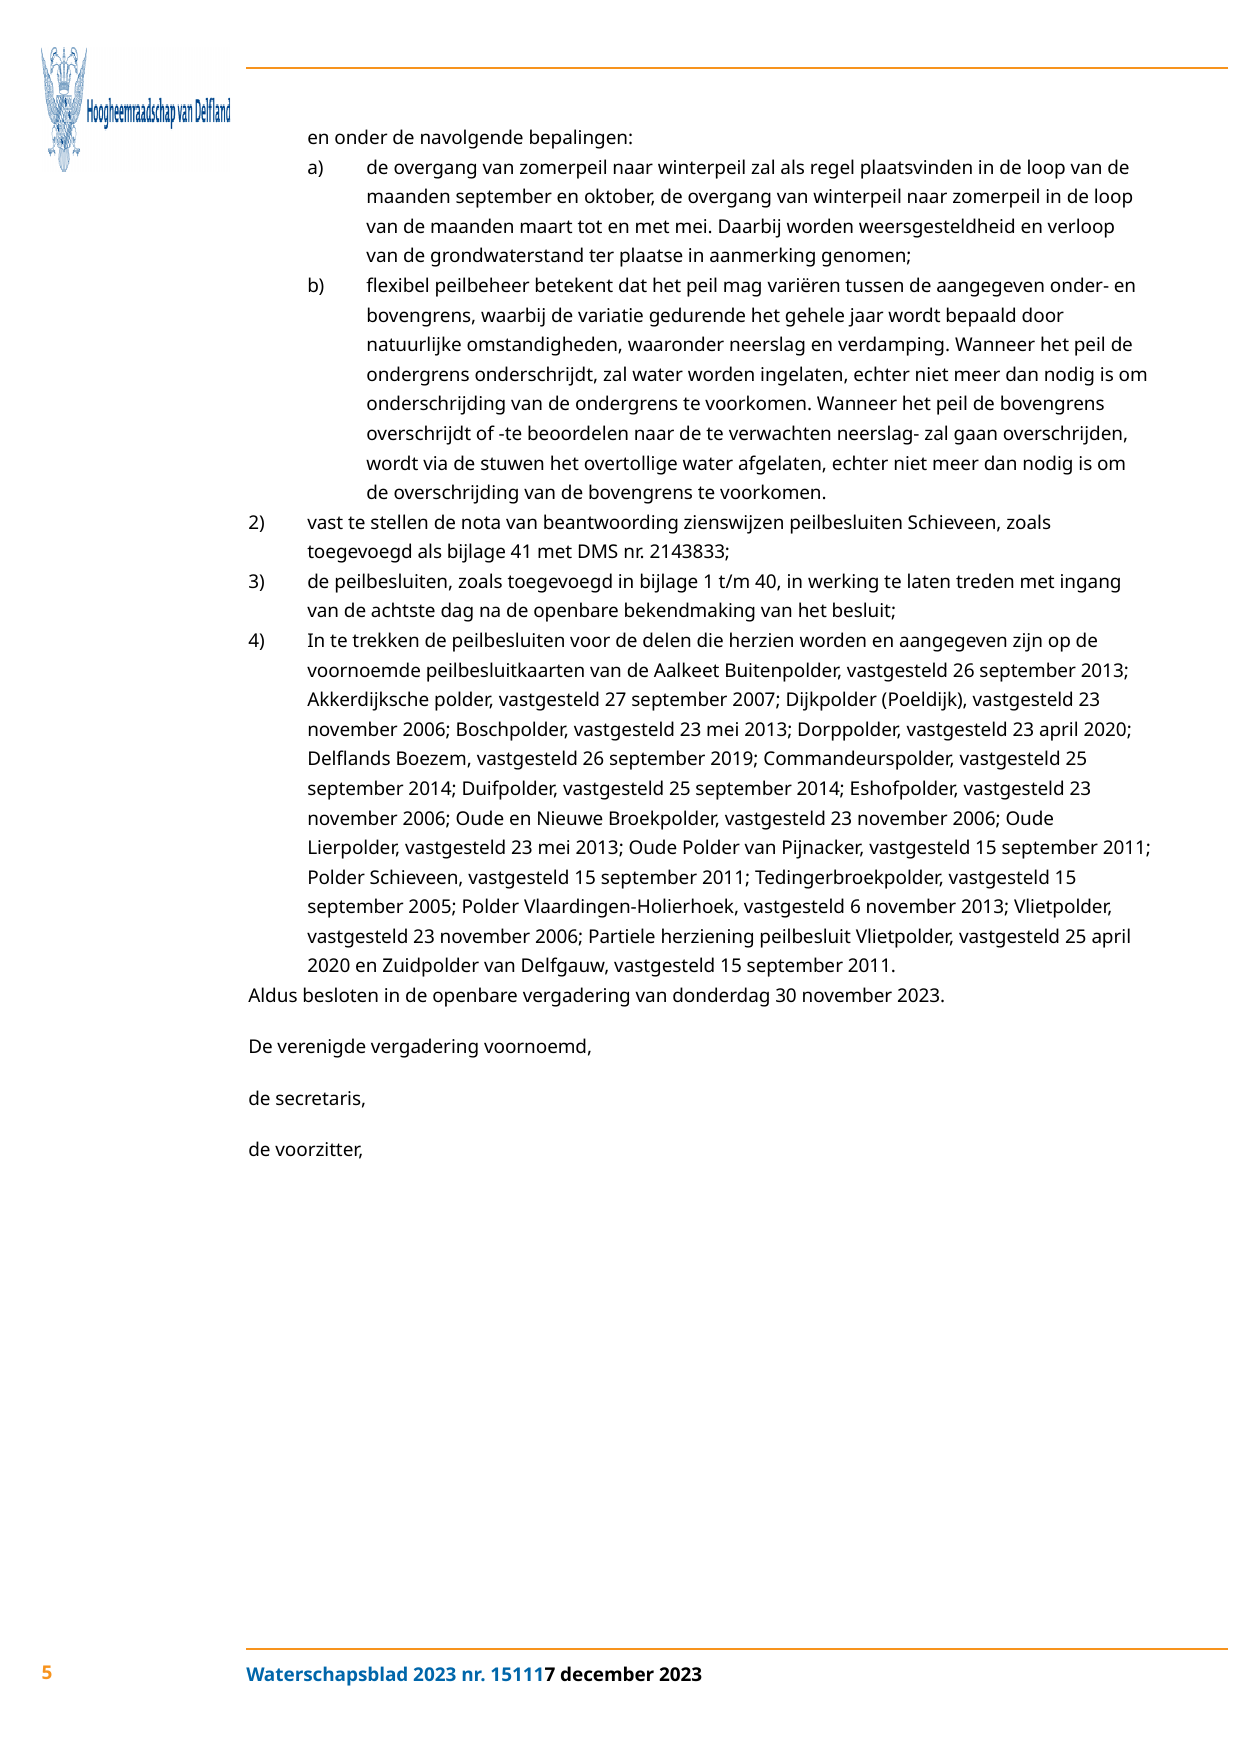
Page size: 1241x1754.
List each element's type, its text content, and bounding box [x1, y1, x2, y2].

text de secretaris, [248, 1085, 1152, 1111]
list en onder de navolgende bepalingen: [248, 124, 1152, 150]
text De verenigde vergadering voornoemd, [248, 1034, 1152, 1059]
list de peilbesluiten, zoals toegevoegd in bijlage 1 t/m 40, in werking te laten treden met ingang van de achtste dag na de openbare bekendmaking van het besluit; [248, 568, 1152, 623]
list In te trekken de peilbesluiten voor de delen die herzien worden en aangegeven zijn op de voornoemde peilbesluitkaarten van de Aalkeet Buitenpolder, vastgesteld 26 september 2013; Akkerdijksche polder, vastgesteld 27 september 2007; Dijkpolder (Poeldijk), vastgesteld 23 november 2006; Boschpolder, vastgesteld 23 mei 2013; Dorppolder, vastgesteld 23 april 2020; Delflands Boezem, vastgesteld 26 september 2019; Commandeurspolder, vastgesteld 25 september 2014; Duifpolder, vastgesteld 25 september 2014; Eshofpolder, vastgesteld 23 november 2006; Oude en Nieuwe Broekpolder, vastgesteld 23 november 2006; Oude Lierpolder, vastgesteld 23 mei 2013; Oude Polder van Pijnacker, vastgesteld 15 september 2011; Polder Schieveen, vastgesteld 15 september 2011; Tedingerbroekpolder, vastgesteld 15 september 2005; Polder Vlaardingen-Holierhoek, vastgesteld 6 november 2013; Vlietpolder, vastgesteld 23 november 2006; Partiele herziening peilbesluit Vlietpolder, vastgesteld 25 april 2020 en Zuidpolder van Delfgauw, vastgesteld 15 september 2011. [248, 627, 1152, 978]
picture [41, 47, 231, 172]
list de overgang van zomerpeil naar winterpeil zal als regel plaatsvinden in de loop van de maanden september en oktober, de overgang van winterpeil naar zomerpeil in de loop van de maanden maart tot en met mei. Daarbij worden weersgesteldheid en verloop van de grondwaterstand ter plaatse in aanmerking genomen; [307, 154, 1152, 268]
text de voorzitter, [248, 1137, 1152, 1162]
list flexibel peilbeheer betekent dat het peil mag variëren tussen de aangegeven onder- en bovengrens, waarbij de variatie gedurende het gehele jaar wordt bepaald door natuurlijke omstandigheden, waaronder neerslag en verdamping. Wanneer het peil de ondergrens onderschrijdt, zal water worden ingelaten, echter niet meer dan nodig is om onderschrijding van de ondergrens te voorkomen. Wanneer het peil de bovengrens overschrijdt of -te beoordelen naar de te verwachten neerslag- zal gaan overschrijden, wordt via de stuwen het overtollige water afgelaten, echter niet meer dan nodig is om de overschrijding van de bovengrens te voorkomen. [307, 272, 1152, 505]
list vast te stellen de nota van beantwoording zienswijzen peilbesluiten Schieveen, zoals toegevoegd als bijlage 41 met DMS nr. 2143833; [248, 509, 1152, 564]
text Aldus besloten in de openbare vergadering van donderdag 30 november 2023. [248, 982, 1152, 1008]
